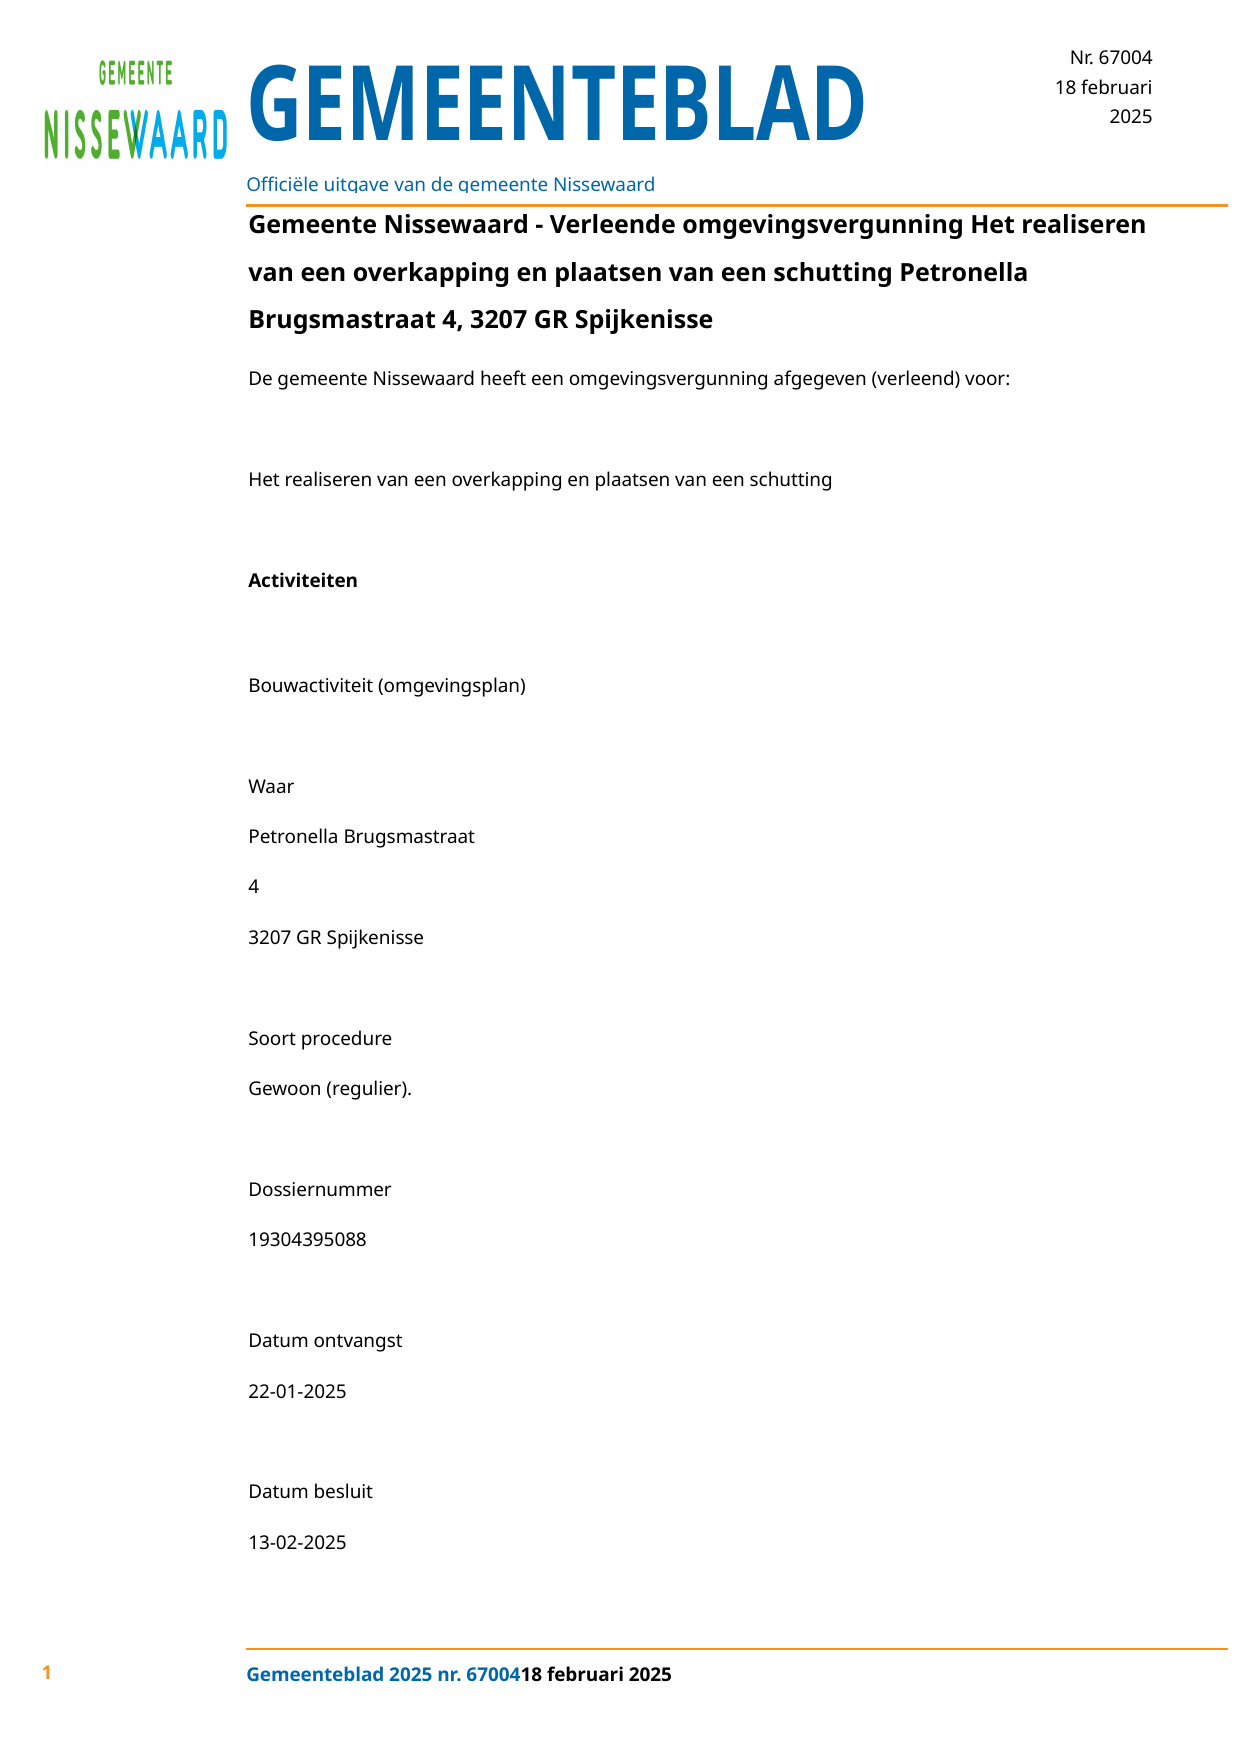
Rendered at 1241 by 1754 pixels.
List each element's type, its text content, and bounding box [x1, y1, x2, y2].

text 19304395088 [248, 1227, 1152, 1252]
text Waar [248, 773, 1152, 798]
text Gewoon (regulier). [248, 1075, 1152, 1101]
text Dossiernummer [248, 1176, 1152, 1202]
text 3207 GR Spijkenisse [248, 924, 1152, 950]
text De gemeente Nissewaard heeft een omgevingsvergunning afgegeven (verleend) voor: [248, 366, 1152, 391]
text 13-02-2025 [248, 1529, 1152, 1555]
text Bouwactiviteit (omgevingsplan) [248, 672, 1152, 698]
text Datum ontvangst [248, 1327, 1152, 1353]
text Activiteiten [248, 567, 1152, 593]
text Het realiseren van een overkapping en plaatsen van een schutting [248, 466, 1152, 492]
text 4 [248, 874, 1152, 899]
text Petronella Brugsmastraat [248, 823, 1152, 849]
picture [41, 47, 231, 172]
text 22-01-2025 [248, 1378, 1152, 1403]
text Soort procedure [248, 1025, 1152, 1051]
text Gemeente Nissewaard - Verleende omgevingsvergunning Het realiseren van een overkapping en plaatsen van een schutting Petronella Brugsmastraat 4, 3207 GR Spijkenisse [248, 207, 1152, 336]
text ﻿ [248, 618, 1152, 647]
text Datum besluit [248, 1479, 1152, 1504]
